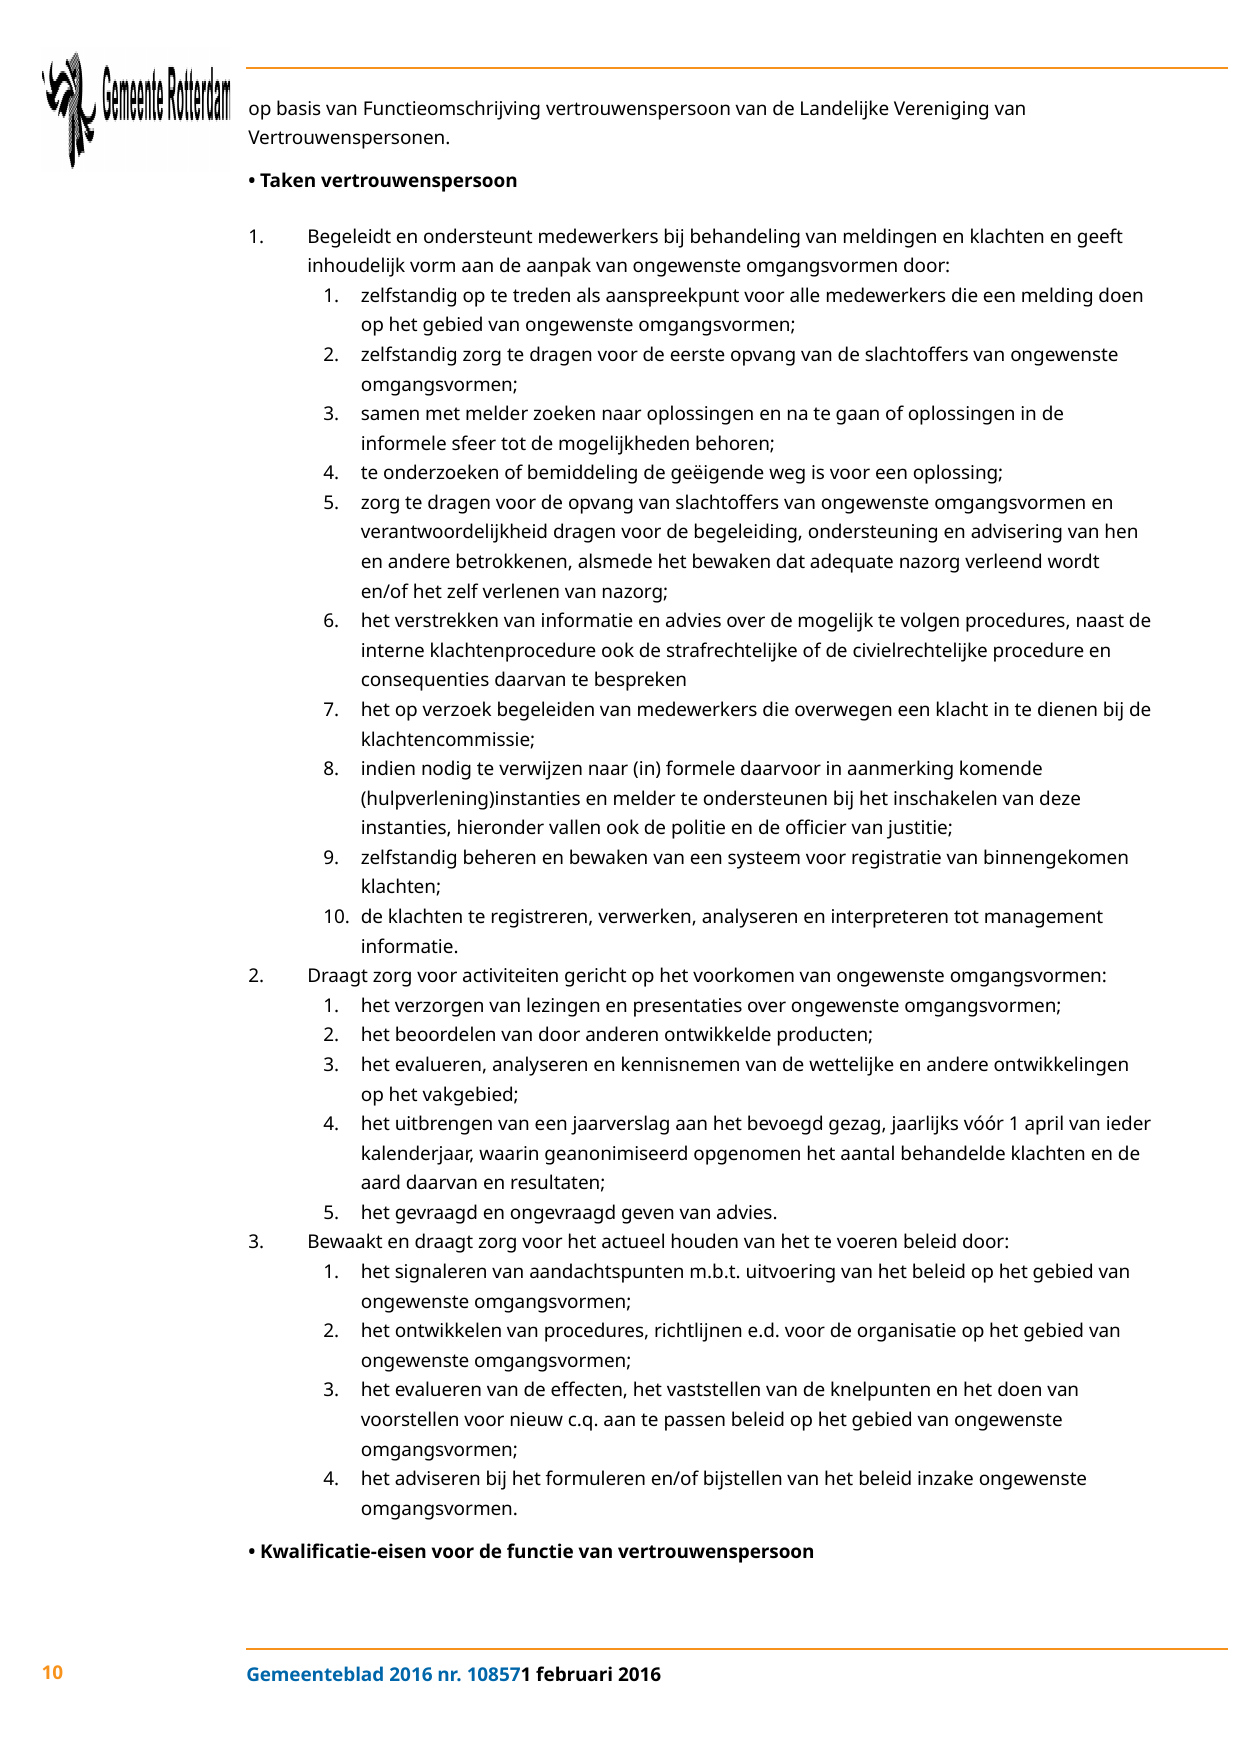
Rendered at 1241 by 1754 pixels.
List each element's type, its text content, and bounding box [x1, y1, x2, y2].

list samen met melder zoeken naar oplossingen en na te gaan of oplossingen in de informele sfeer tot de mogelijkheden behoren; [323, 400, 1152, 456]
list indien nodig te verwijzen naar (in) formele daarvoor in aanmerking komende (hulpverlening)instanties en melder te ondersteunen bij het inschakelen van deze instanties, hieronder vallen ook de politie en de officier van justitie; [323, 755, 1152, 840]
list Begeleidt en ondersteunt medewerkers bij behandeling van meldingen en klachten en geeft inhoudelijk vorm aan de aanpak van ongewenste omgangsvormen door: [248, 223, 1152, 278]
list het evalueren van de effecten, het vaststellen van de knelpunten en het doen van voorstellen voor nieuw c.q. aan te passen beleid op het gebied van ongewenste omgangsvormen; [323, 1377, 1152, 1461]
list het op verzoek begeleiden van medewerkers die overwegen een klacht in te dienen bij de klachtencommissie; [323, 696, 1152, 751]
list zorg te dragen voor de opvang van slachtoffers van ongewenste omgangsvormen en verantwoordelijkheid dragen voor de begeleiding, ondersteuning en advisering van hen en andere betrokkenen, alsmede het bewaken dat adequate nazorg verleend wordt en/of het zelf verlenen van nazorg; [323, 489, 1152, 603]
list de klachten te registreren, verwerken, analyseren en interpreteren tot management informatie. [323, 903, 1152, 958]
list het uitbrengen van een jaarverslag aan het bevoegd gezag, jaarlijks vóór 1 april van ieder kalenderjaar, waarin geanonimiseerd opgenomen het aantal behandelde klachten en de aard daarvan en resultaten; [323, 1110, 1152, 1195]
list zelfstandig op te treden als aanspreekpunt voor alle medewerkers die een melding doen op het gebied van ongewenste omgangsvormen; [323, 282, 1152, 337]
list het ontwikkelen van procedures, richtlijnen e.d. voor de organisatie op het gebied van ongewenste omgangsvormen; [323, 1317, 1152, 1373]
list Bewaakt en draagt zorg voor het actueel houden van het te voeren beleid door: [248, 1229, 1152, 1254]
text • Taken vertrouwenspersoon [248, 167, 1152, 193]
list Draagt zorg voor activiteiten gericht op het voorkomen van ongewenste omgangsvormen: [248, 962, 1152, 988]
list zelfstandig beheren en bewaken van een systeem voor registratie van binnengekomen klachten; [323, 844, 1152, 899]
list het adviseren bij het formuleren en/of bijstellen van het beleid inzake ongewenste omgangsvormen. [323, 1465, 1152, 1521]
list het signaleren van aandachtspunten m.b.t. uitvoering van het beleid op het gebied van ongewenste omgangsvormen; [323, 1258, 1152, 1313]
list het verstrekken van informatie en advies over de mogelijk te volgen procedures, naast de interne klachtenprocedure ook de strafrechtelijke of de civielrechtelijke procedure en consequenties daarvan te bespreken [323, 607, 1152, 692]
text op basis van Functieomschrijving vertrouwenspersoon van de Landelijke Vereniging van Vertrouwenspersonen. [248, 95, 1152, 150]
list het verzorgen van lezingen en presentaties over ongewenste omgangsvormen; [323, 992, 1152, 1018]
picture [41, 47, 231, 172]
list het beoordelen van door anderen ontwikkelde producten; [323, 1022, 1152, 1047]
text • Kwalificatie-eisen voor de functie van vertrouwenspersoon [248, 1538, 1152, 1564]
list te onderzoeken of bemiddeling de geëigende weg is voor een oplossing; [323, 459, 1152, 485]
list het gevraagd en ongevraagd geven van advies. [323, 1199, 1152, 1225]
list het evalueren, analyseren en kennisnemen van de wettelijke en andere ontwikkelingen op het vakgebied; [323, 1051, 1152, 1106]
list zelfstandig zorg te dragen voor de eerste opvang van de slachtoffers van ongewenste omgangsvormen; [323, 341, 1152, 396]
